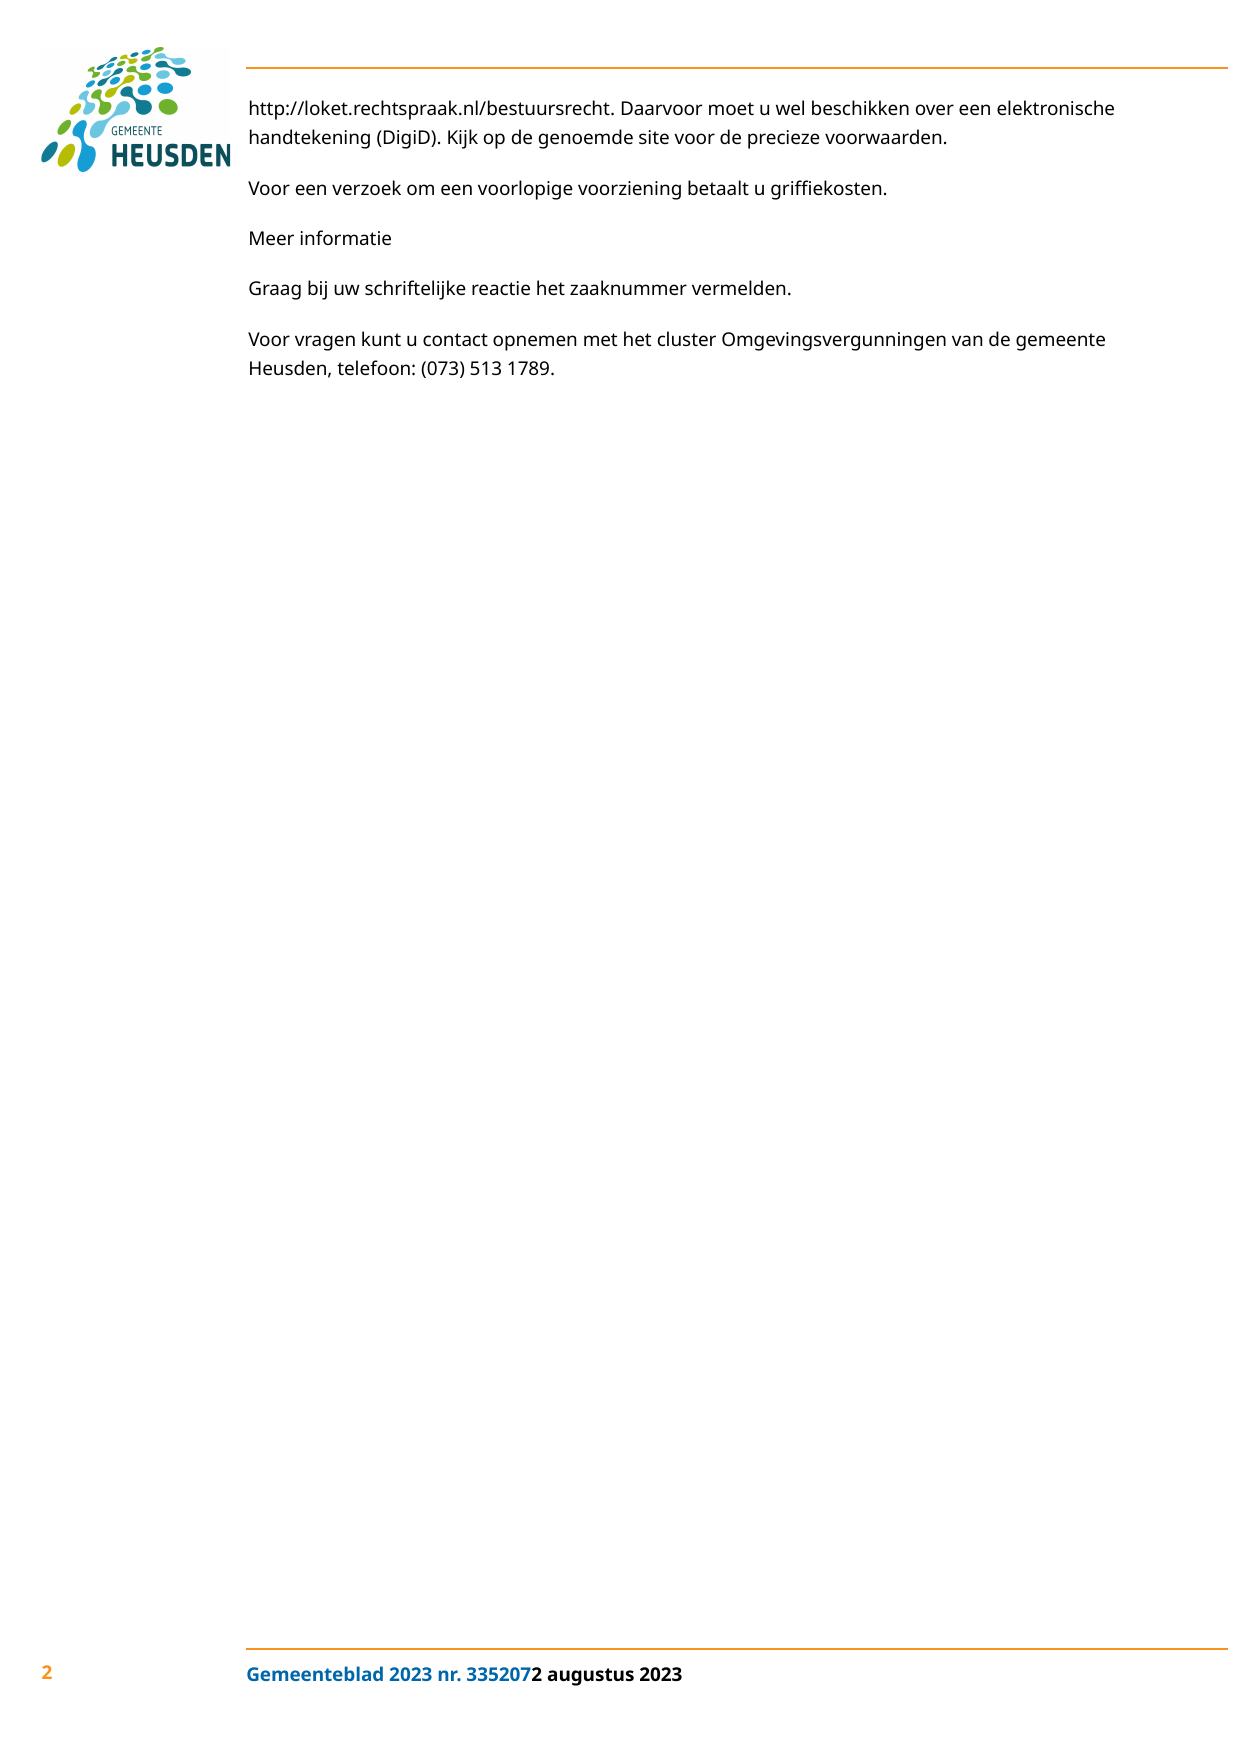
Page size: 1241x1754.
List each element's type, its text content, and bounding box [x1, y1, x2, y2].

text http://loket.rechtspraak.nl/bestuursrecht. Daarvoor moet u wel beschikken over een elektronische handtekening (DigiD). Kijk op de genoemde site voor de precieze voorwaarden. [248, 95, 1152, 150]
text Voor vragen kunt u contact opnemen met het cluster Omgevingsvergunningen van de gemeente Heusden, telefoon: (073) 513 1789. [248, 326, 1152, 381]
text Meer informatie [248, 225, 1152, 251]
picture [41, 47, 231, 172]
text Graag bij uw schriftelijke reactie het zaaknummer vermelden. [248, 276, 1152, 301]
text Voor een verzoek om een voorlopige voorziening betaalt u griffiekosten. [248, 175, 1152, 201]
